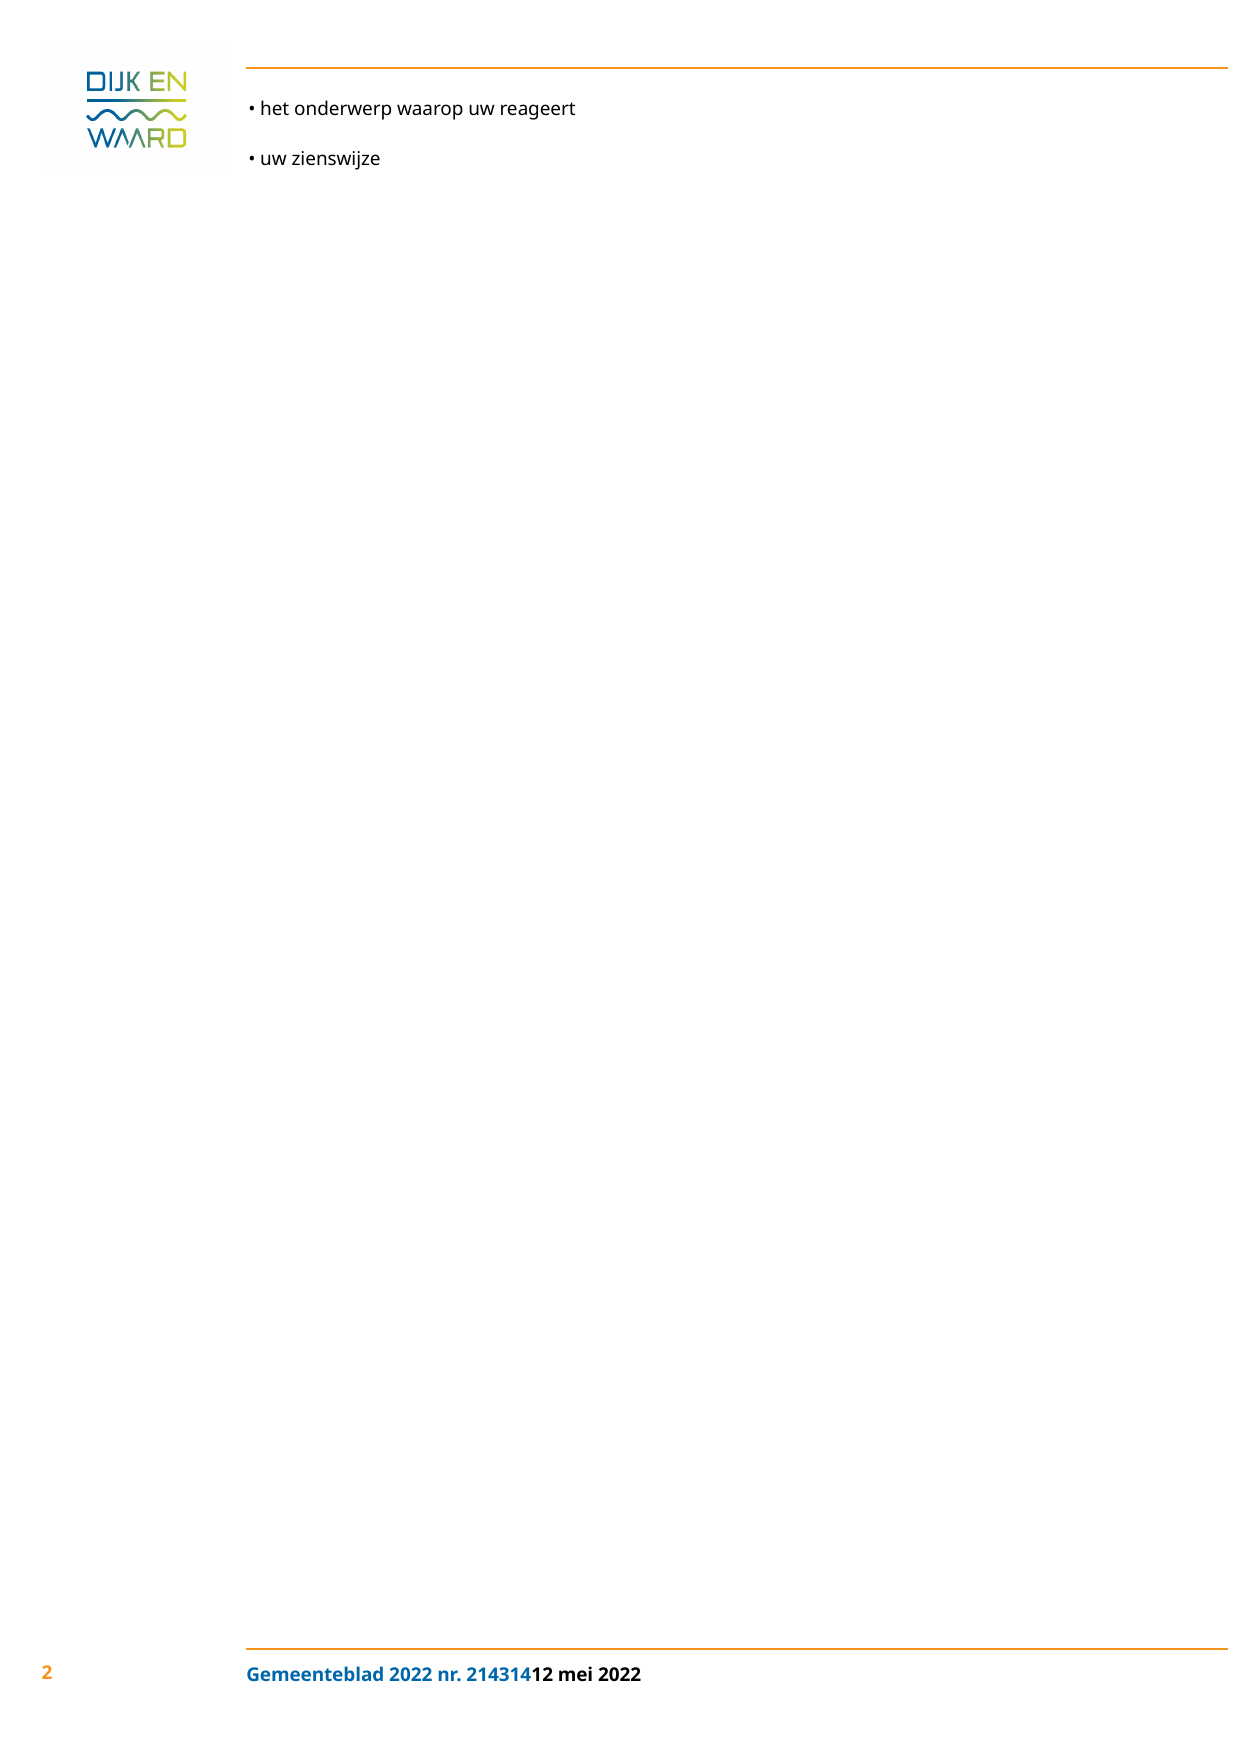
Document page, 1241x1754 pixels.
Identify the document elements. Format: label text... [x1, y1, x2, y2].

text • het onderwerp waarop uw reageert [248, 95, 1152, 121]
picture [41, 47, 231, 172]
text • uw zienswijze [248, 145, 1152, 171]
